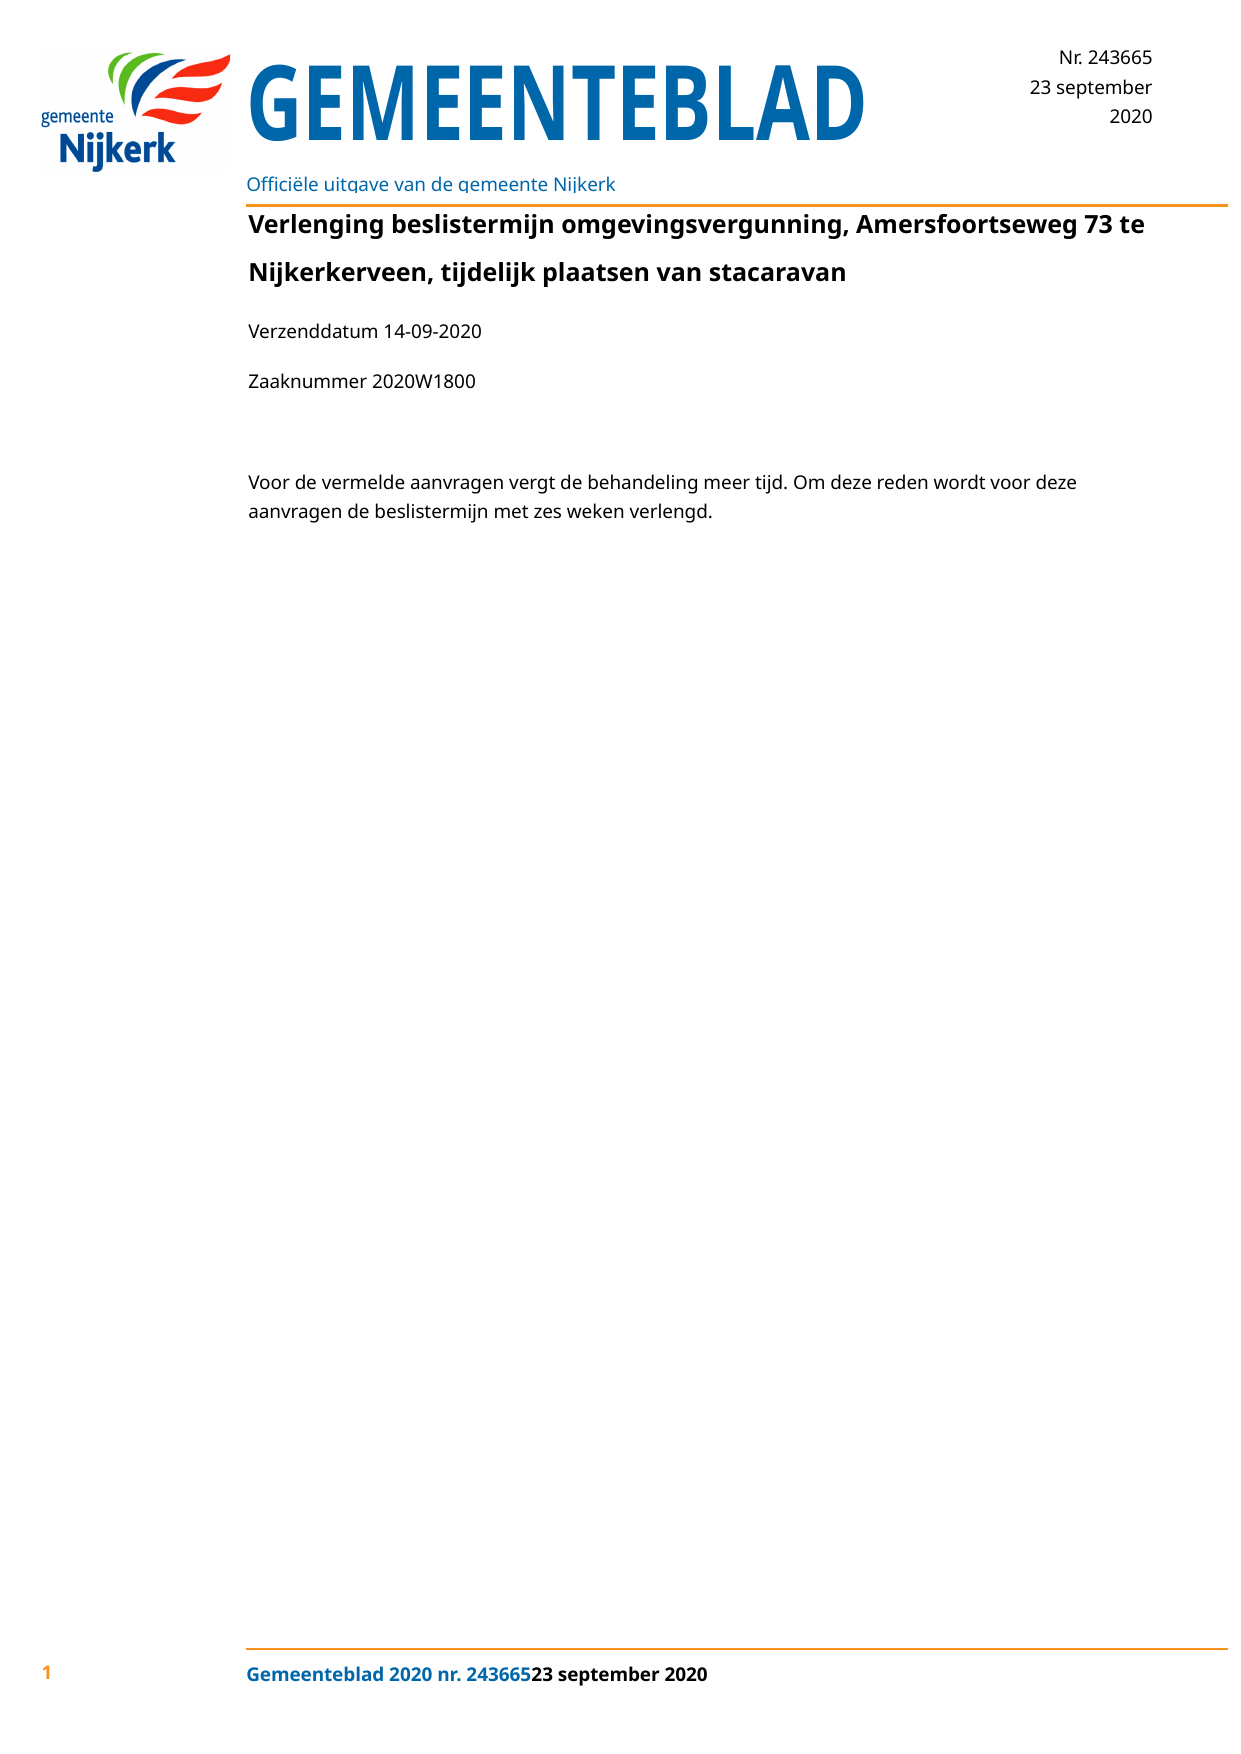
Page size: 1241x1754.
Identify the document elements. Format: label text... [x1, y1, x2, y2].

text Zaaknummer 2020W1800 [248, 368, 1152, 394]
text Verzenddatum 14-09-2020 [248, 318, 1152, 344]
text Verlenging beslistermijn omgevingsvergunning, Amersfoortseweg 73 te Nijkerkerveen, tijdelijk plaatsen van stacaravan [248, 207, 1152, 288]
picture [41, 47, 231, 172]
text Voor de vermelde aanvragen vergt de behandeling meer tijd. Om deze reden wordt voor deze aanvragen de beslistermijn met zes weken verlengd. [248, 469, 1152, 524]
